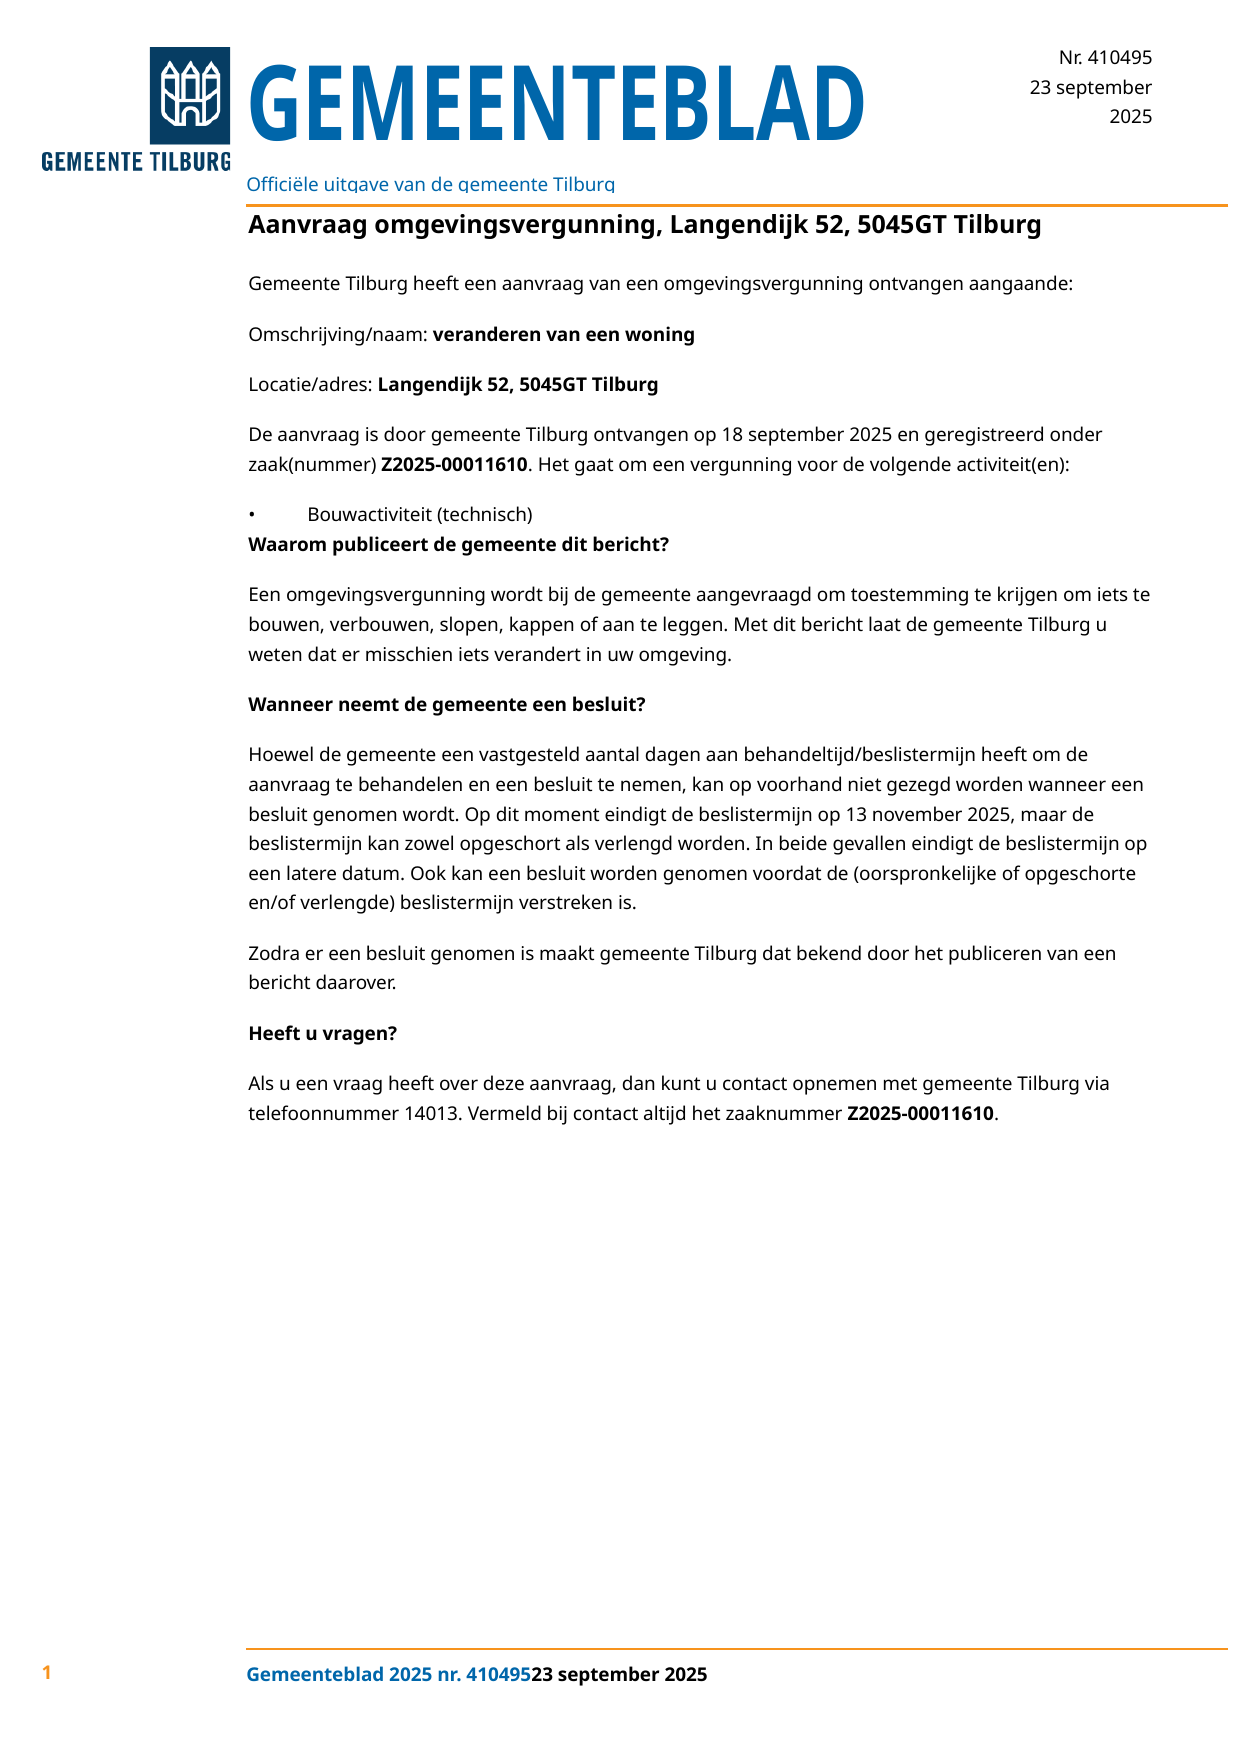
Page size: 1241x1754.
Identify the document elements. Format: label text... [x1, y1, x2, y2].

text Als u een vraag heeft over deze aanvraag, dan kunt u contact opnemen met gemeente Tilburg via telefoonnummer 14013. Vermeld bij contact altijd het zaaknummer Z2025-00011610. [248, 1070, 1152, 1126]
text Zodra er een besluit genomen is maakt gemeente Tilburg dat bekend door het publiceren van een bericht daarover. [248, 940, 1152, 995]
text De aanvraag is door gemeente Tilburg ontvangen op 18 september 2025 en geregistreerd onder zaak(nummer) Z2025-00011610. Het gaat om een vergunning voor de volgende activiteit(en): [248, 422, 1152, 477]
text Heeft u vragen? [248, 1020, 1152, 1046]
text Gemeente Tilburg heeft een aanvraag van een omgevingsvergunning ontvangen aangaande: [248, 270, 1152, 296]
text Aanvraag omgevingsvergunning, Langendijk 52, 5045GT Tilburg [248, 207, 1152, 241]
picture [41, 47, 231, 172]
list Bouwactiviteit (technisch) [248, 502, 1152, 527]
text Locatie/adres: Langendijk 52, 5045GT Tilburg [248, 371, 1152, 397]
text Hoewel de gemeente een vastgesteld aantal dagen aan behandeltijd/beslistermijn heeft om de aanvraag te behandelen en een besluit te nemen, kan op voorhand niet gezegd worden wanneer een besluit genomen wordt. Op dit moment eindigt de beslistermijn op 13 november 2025, maar de beslistermijn kan zowel opgeschort als verlengd worden. In beide gevallen eindigt de beslistermijn op een latere datum. Ook kan een besluit worden genomen voordat de (oorspronkelijke of opgeschorte en/of verlengde) beslistermijn verstreken is. [248, 742, 1152, 915]
text Een omgevingsvergunning wordt bij de gemeente aangevraagd om toestemming te krijgen om iets te bouwen, verbouwen, slopen, kappen of aan te leggen. Met dit bericht laat de gemeente Tilburg u weten dat er misschien iets verandert in uw omgeving. [248, 582, 1152, 666]
text Omschrijving/naam: veranderen van een woning [248, 321, 1152, 346]
text Waarom publiceert de gemeente dit bericht? [248, 531, 1152, 557]
text Wanneer neemt de gemeente een besluit? [248, 691, 1152, 717]
